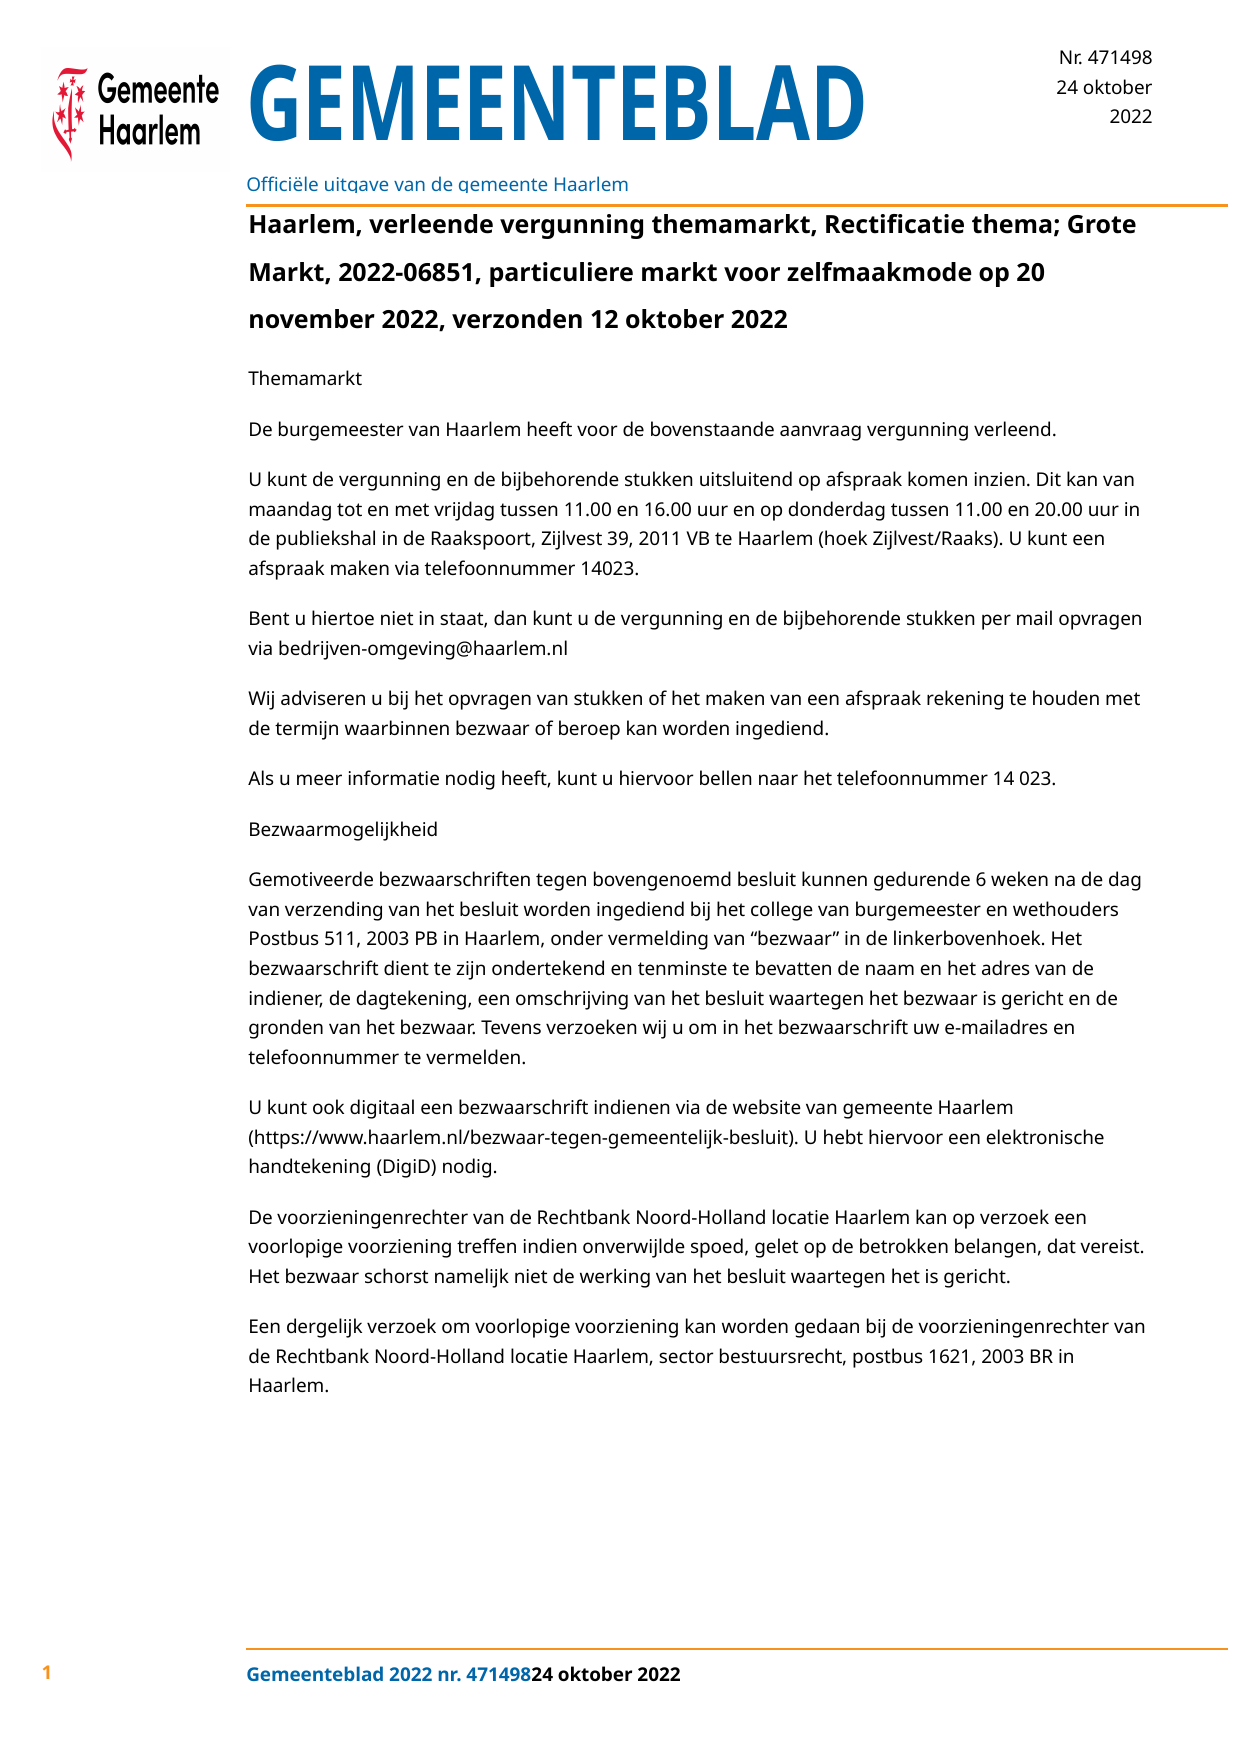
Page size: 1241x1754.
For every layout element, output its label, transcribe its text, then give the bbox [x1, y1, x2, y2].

picture [41, 47, 231, 172]
text Themamarkt [248, 366, 1152, 391]
text Als u meer informatie nodig heeft, kunt u hiervoor bellen naar het telefoonnummer 14 023. [248, 766, 1152, 791]
text U kunt ook digitaal een bezwaarschrift indienen via de website van gemeente Haarlem (https://www.haarlem.nl/bezwaar-tegen-gemeentelijk-besluit). U hebt hiervoor een elektronische handtekening (DigiD) nodig. [248, 1094, 1152, 1179]
text Haarlem, verleende vergunning themamarkt, Rectificatie thema; Grote Markt, 2022-06851, particuliere markt voor zelfmaakmode op 20 november 2022, verzonden 12 oktober 2022 [248, 207, 1152, 336]
text Bent u hiertoe niet in staat, dan kunt u de vergunning en de bijbehorende stukken per mail opvragen via bedrijven-omgeving@haarlem.nl [248, 606, 1152, 661]
text Een dergelijk verzoek om voorlopige voorziening kan worden gedaan bij de voorzieningenrechter van de Rechtbank Noord-Holland locatie Haarlem, sector bestuursrecht, postbus 1621, 2003 BR in Haarlem. [248, 1313, 1152, 1398]
text Wij adviseren u bij het opvragen van stukken of het maken van een afspraak rekening te houden met de termijn waarbinnen bezwaar of beroep kan worden ingediend. [248, 686, 1152, 741]
text Gemotiveerde bezwaarschriften tegen bovengenoemd besluit kunnen gedurende 6 weken na de dag van verzending van het besluit worden ingediend bij het college van burgemeester en wethouders Postbus 511, 2003 PB in Haarlem, onder vermelding van “bezwaar” in de linkerbovenhoek. Het bezwaarschrift dient te zijn ondertekend en tenminste te bevatten de naam en het adres van de indiener, de dagtekening, een omschrijving van het besluit waartegen het bezwaar is gericht en de gronden van het bezwaar. Tevens verzoeken wij u om in het bezwaarschrift uw e-mailadres en telefoonnummer te vermelden. [248, 866, 1152, 1069]
text U kunt de vergunning en de bijbehorende stukken uitsluitend op afspraak komen inzien. Dit kan van maandag tot en met vrijdag tussen 11.00 en 16.00 uur en op donderdag tussen 11.00 en 20.00 uur in de publiekshal in de Raakspoort, Zijlvest 39, 2011 VB te Haarlem (hoek Zijlvest/Raaks). U kunt een afspraak maken via telefoonnummer 14023. [248, 466, 1152, 581]
text De voorzieningenrechter van de Rechtbank Noord-Holland locatie Haarlem kan op verzoek een voorlopige voorziening treffen indien onverwijlde spoed, gelet op de betrokken belangen, dat vereist. Het bezwaar schorst namelijk niet de werking van het besluit waartegen het is gericht. [248, 1204, 1152, 1289]
text Bezwaarmogelijkheid [248, 816, 1152, 842]
text De burgemeester van Haarlem heeft voor de bovenstaande aanvraag vergunning verleend. [248, 416, 1152, 442]
